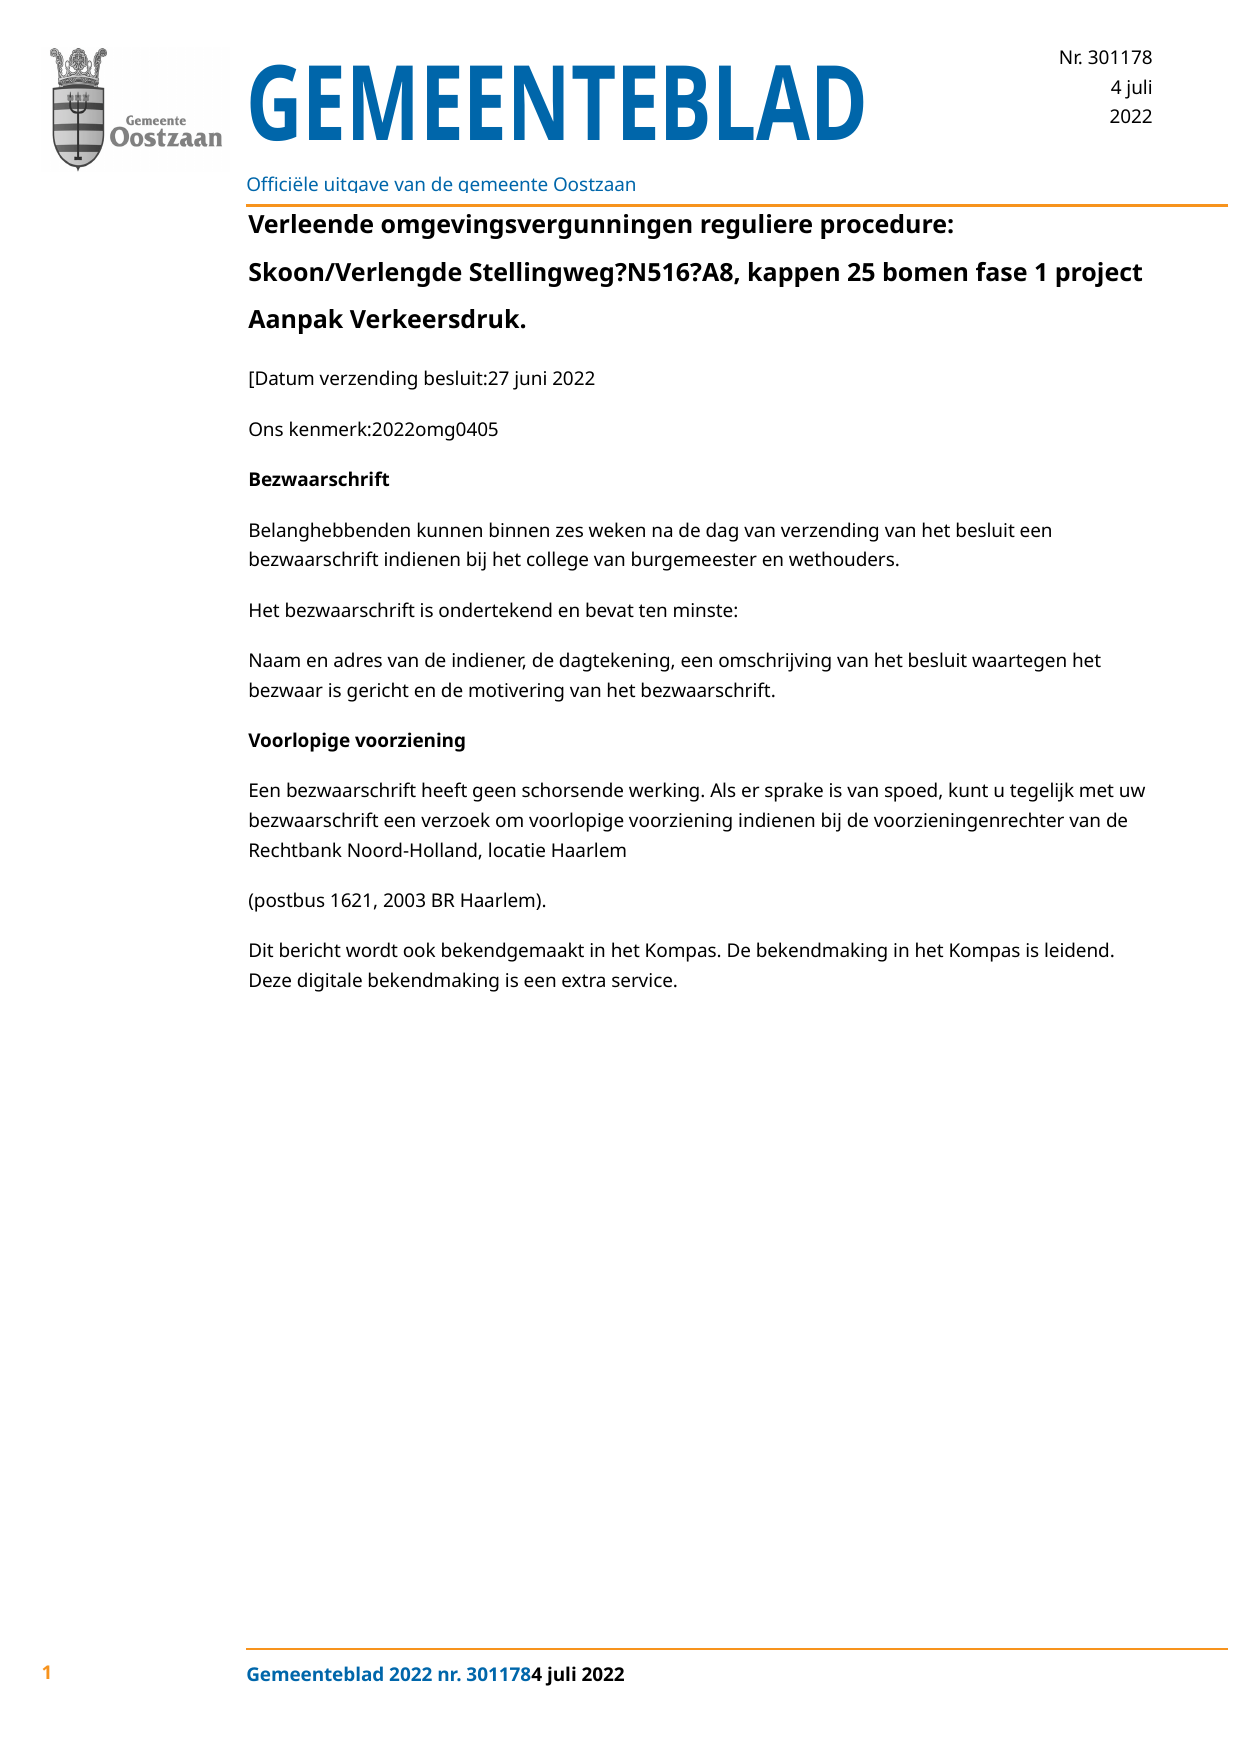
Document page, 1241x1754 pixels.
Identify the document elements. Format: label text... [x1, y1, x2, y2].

text (postbus 1621, 2003 BR Haarlem). [248, 887, 1152, 913]
text Dit bericht wordt ook bekendgemaakt in het Kompas. De bekendmaking in het Kompas is leidend. Deze digitale bekendmaking is een extra service. [248, 938, 1152, 993]
text Naam en adres van de indiener, de dagtekening, een omschrijving van het besluit waartegen het bezwaar is gericht en de motivering van het bezwaarschrift. [248, 647, 1152, 702]
text Voorlopige voorziening [248, 727, 1152, 753]
text Belanghebbenden kunnen binnen zes weken na de dag van verzending van het besluit een bezwaarschrift indienen bij het college van burgemeester en wethouders. [248, 517, 1152, 572]
text Bezwaarschrift [248, 466, 1152, 492]
text [Datum verzending besluit:27 juni 2022 [248, 366, 1152, 391]
text Een bezwaarschrift heeft geen schorsende werking. Als er sprake is van spoed, kunt u tegelijk met uw bezwaarschrift een verzoek om voorlopige voorziening indienen bij de voorzieningenrechter van de Rechtbank Noord-Holland, locatie Haarlem [248, 778, 1152, 862]
text Ons kenmerk:2022omg0405 [248, 416, 1152, 442]
text Verleende omgevingsvergunningen reguliere procedure: Skoon/Verlengde Stellingweg?N516?A8, kappen 25 bomen fase 1 project Aanpak Verkeersdruk. [248, 207, 1152, 336]
text Het bezwaarschrift is ondertekend en bevat ten minste: [248, 597, 1152, 622]
picture [41, 47, 231, 172]
